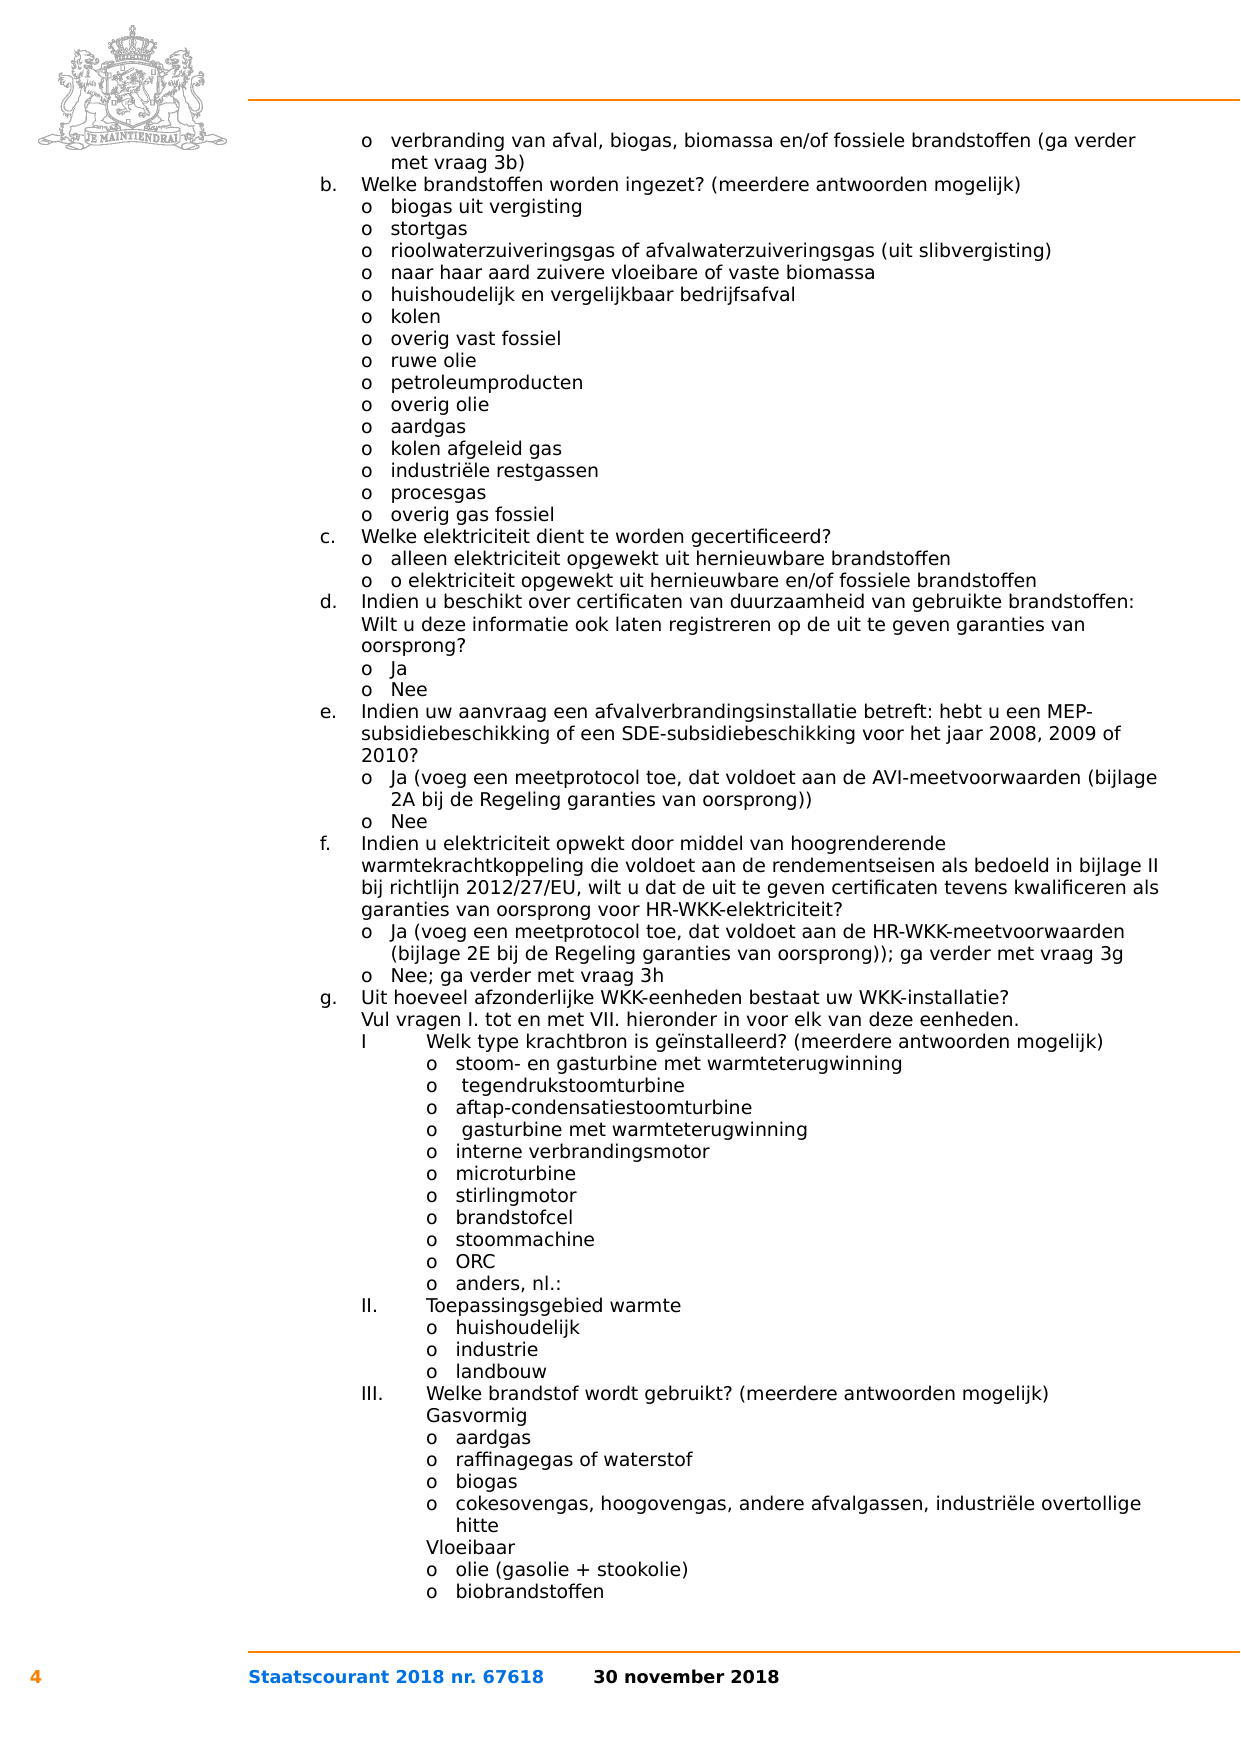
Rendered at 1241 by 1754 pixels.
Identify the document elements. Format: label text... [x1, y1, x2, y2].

text o stoom- en gasturbine met warmteterugwinning [426, 1053, 1163, 1075]
text o aardgas [361, 416, 1163, 438]
text o gasturbine met warmteterugwinning [426, 1119, 1163, 1141]
text c. Welke elektriciteit dient te worden gecertificeerd? [319, 526, 1163, 547]
text Vul vragen I. tot en met VII. hieronder in voor elk van deze eenheden. [361, 1009, 1163, 1031]
text o overig gas fossiel [361, 503, 1163, 526]
text o ruwe olie [361, 350, 1163, 372]
text g. Uit hoeveel afzonderlijke WKK-eenheden bestaat uw WKK-installatie? [319, 987, 1163, 1009]
text o stirlingmotor [426, 1185, 1163, 1207]
text o tegendrukstoomturbine [426, 1075, 1163, 1097]
text o olie (gasolie + stookolie) [426, 1558, 1163, 1581]
text f. Indien u elektriciteit opwekt door middel van hoogrenderende warmtekrachtkoppeling die voldoet aan de rendementseisen als bedoeld in bijlage II bij richtlijn 2012/27/EU, wilt u dat de uit te geven certificaten tevens kwalificeren als garanties van oorsprong voor HR-WKK-elektriciteit? [319, 833, 1163, 921]
text o biobrandstoffen [426, 1581, 1163, 1602]
text o procesgas [361, 482, 1163, 503]
text o overig vast fossiel [361, 328, 1163, 350]
text o huishoudelijk [426, 1317, 1163, 1339]
text o interne verbrandingsmotor [426, 1141, 1163, 1163]
text I Welk type krachtbron is geïnstalleerd? (meerdere antwoorden mogelijk) [361, 1031, 1163, 1053]
text o aardgas [426, 1427, 1163, 1449]
text Vloeibaar [426, 1537, 1163, 1558]
picture [38, 25, 227, 150]
text o raffinagegas of waterstof [426, 1449, 1163, 1471]
text II. Toepassingsgebied warmte [361, 1295, 1163, 1317]
text o kolen afgeleid gas [361, 438, 1163, 459]
text e. Indien uw aanvraag een afvalverbrandingsinstallatie betreft: hebt u een MEP-subsidiebeschikking of een SDE-subsidiebeschikking voor het jaar 2008, 2009 of 2010? [319, 701, 1163, 767]
text o naar haar aard zuivere vloeibare of vaste biomassa [361, 262, 1163, 284]
text o biogas uit vergisting [361, 196, 1163, 218]
text o brandstofcel [426, 1207, 1163, 1229]
text o Ja (voeg een meetprotocol toe, dat voldoet aan de AVI-meetvoorwaarden (bijlage 2A bij de Regeling garanties van oorsprong)) [361, 767, 1163, 811]
text o landbouw [426, 1361, 1163, 1383]
text o Nee [361, 811, 1163, 833]
text o Ja [361, 657, 1163, 679]
text Gasvormig [426, 1405, 1163, 1427]
text o ORC [426, 1251, 1163, 1273]
text o o elektriciteit opgewekt uit hernieuwbare en/of fossiele brandstoffen [361, 569, 1163, 591]
text o stoommachine [426, 1229, 1163, 1251]
text o alleen elektriciteit opgewekt uit hernieuwbare brandstoffen [361, 547, 1163, 569]
text o petroleumproducten [361, 372, 1163, 394]
text o industrie [426, 1339, 1163, 1361]
text o Nee [361, 679, 1163, 701]
text o verbranding van afval, biogas, biomassa en/of fossiele brandstoffen (ga verder met vraag 3b) [361, 130, 1163, 174]
text o aftap-condensatiestoomturbine [426, 1097, 1163, 1119]
text b. Welke brandstoffen worden ingezet? (meerdere antwoorden mogelijk) [319, 174, 1163, 196]
text o rioolwaterzuiveringsgas of afvalwaterzuiveringsgas (uit slibvergisting) [361, 240, 1163, 262]
text d. Indien u beschikt over certificaten van duurzaamheid van gebruikte brandstoffen: Wilt u deze informatie ook laten registreren op de uit te geven garanties van oorsprong? [319, 591, 1163, 657]
text III. Welke brandstof wordt gebruikt? (meerdere antwoorden mogelijk) [361, 1383, 1163, 1405]
text o Nee; ga verder met vraag 3h [361, 965, 1163, 987]
text o stortgas [361, 218, 1163, 240]
text o anders, nl.: [426, 1273, 1163, 1295]
text o overig olie [361, 394, 1163, 416]
text o Ja (voeg een meetprotocol toe, dat voldoet aan de HR-WKK-meetvoorwaarden (bijlage 2E bij de Regeling garanties van oorsprong)); ga verder met vraag 3g [361, 921, 1163, 965]
text o microturbine [426, 1163, 1163, 1185]
text o huishoudelijk en vergelijkbaar bedrijfsafval [361, 284, 1163, 306]
text o cokesovengas, hoogovengas, andere afvalgassen, industriële overtollige hitte [426, 1493, 1163, 1537]
text o biogas [426, 1471, 1163, 1493]
text o kolen [361, 306, 1163, 328]
text o industriële restgassen [361, 459, 1163, 482]
